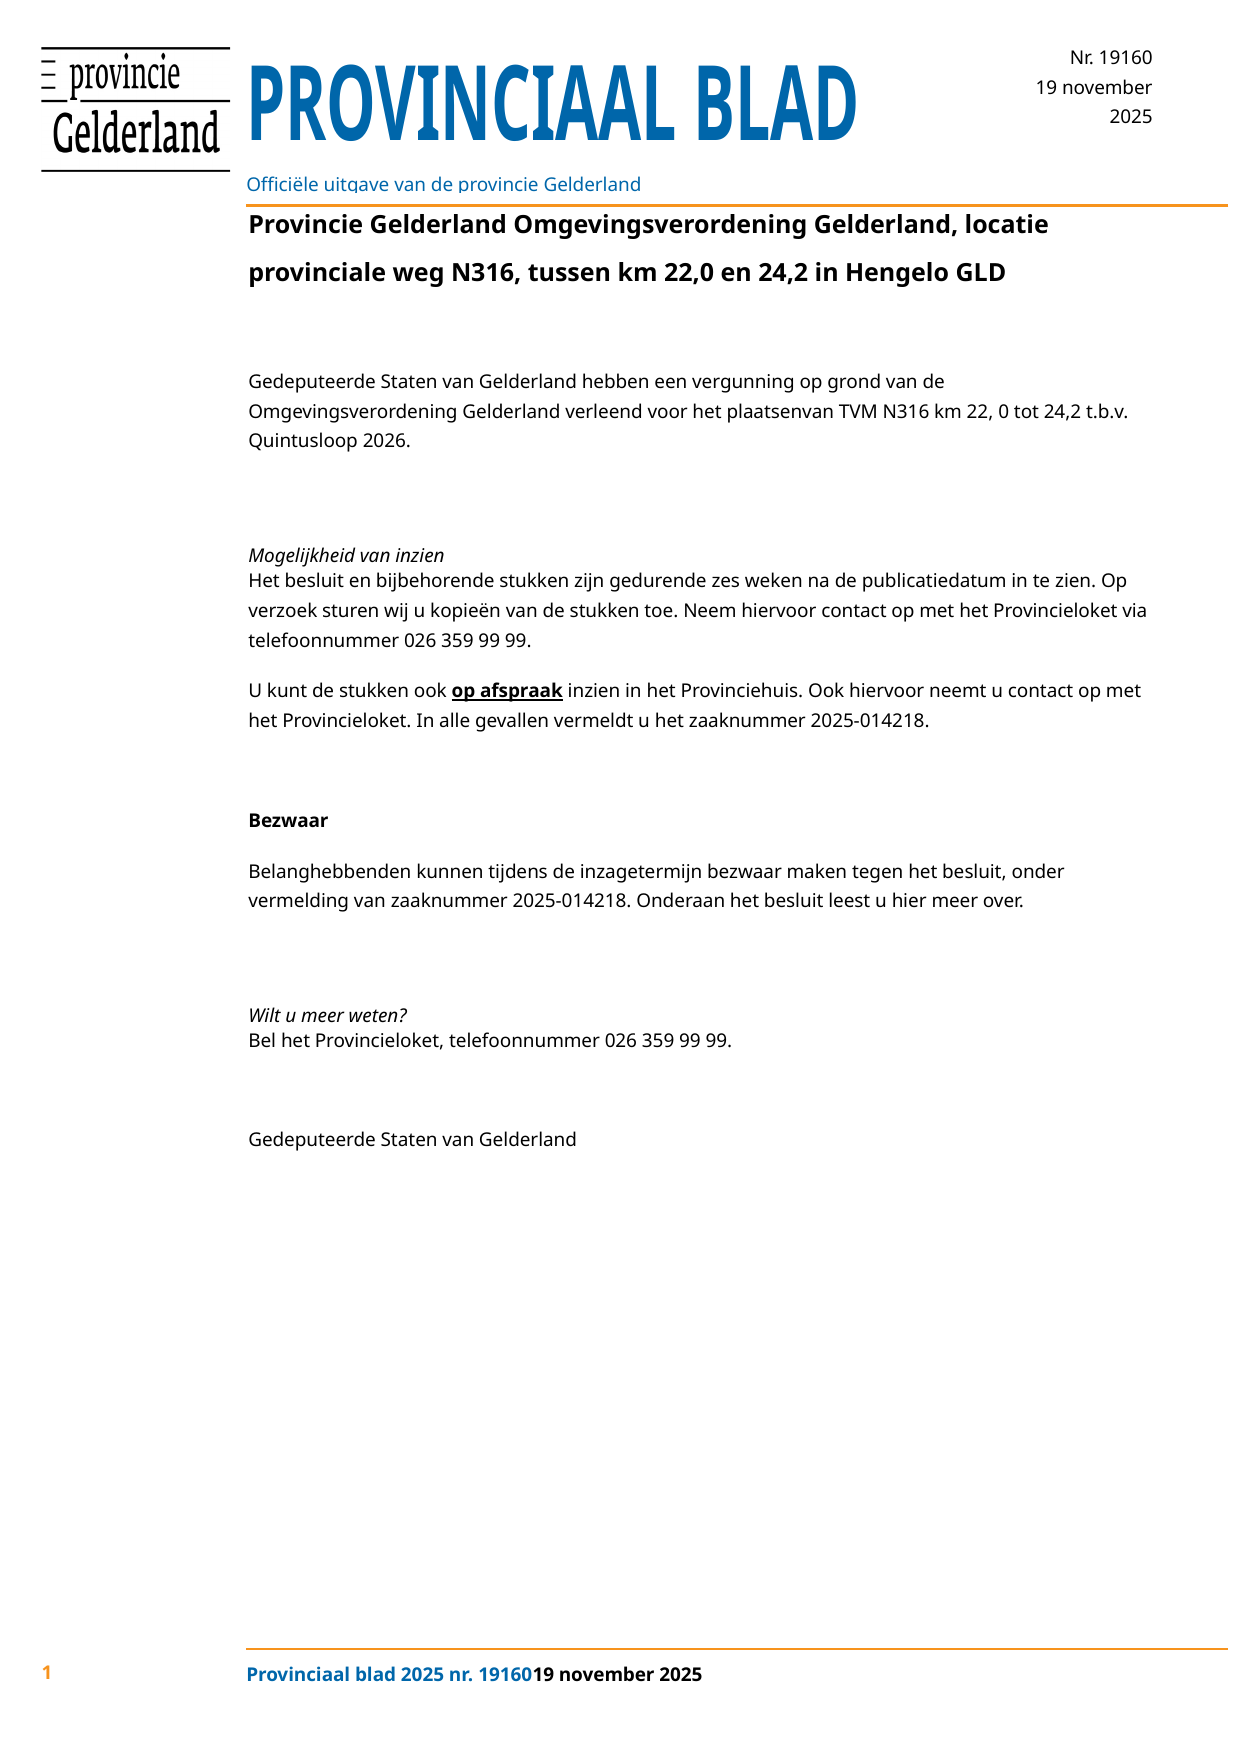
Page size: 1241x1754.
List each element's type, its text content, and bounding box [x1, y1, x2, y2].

text Provincie Gelderland Omgevingsverordening Gelderland, locatie provinciale weg N316, tussen km 22,0 en 24,2 in Hengelo GLD [248, 207, 1152, 288]
text Mogelijkheid van inzien [248, 542, 1152, 568]
text Gedeputeerde Staten van Gelderland hebben een vergunning op grond van de Omgevingsverordening Gelderland verleend voor het plaatsenvan TVM N316 km 22, 0 tot 24,2 t.b.v. Quintusloop 2026. [248, 368, 1152, 453]
text Bel het Provincieloket, telefoonnummer 026 359 99 99. [248, 1028, 1152, 1053]
picture [41, 47, 231, 172]
text Gedeputeerde Staten van Gelderland [248, 1126, 1152, 1152]
text Het besluit en bijbehorende stukken zijn gedurende zes weken na de publicatiedatum in te zien. Op verzoek sturen wij u kopieën van de stukken toe. Neem hiervoor contact op met het Provincieloket via telefoonnummer 026 359 99 99. [248, 568, 1152, 652]
text Belanghebbenden kunnen tijdens de inzagetermijn bezwaar maken tegen het besluit, onder vermelding van zaaknummer 2025-014218. Onderaan het besluit leest u hier meer over. [248, 858, 1152, 913]
text Bezwaar [248, 808, 1152, 833]
text Wilt u meer weten? [248, 1002, 1152, 1028]
text U kunt de stukken ook op afspraak inzien in het Provinciehuis. Ook hiervoor neemt u contact op met het Provincieloket. In alle gevallen vermeldt u het zaaknummer 2025-014218. [248, 677, 1152, 732]
